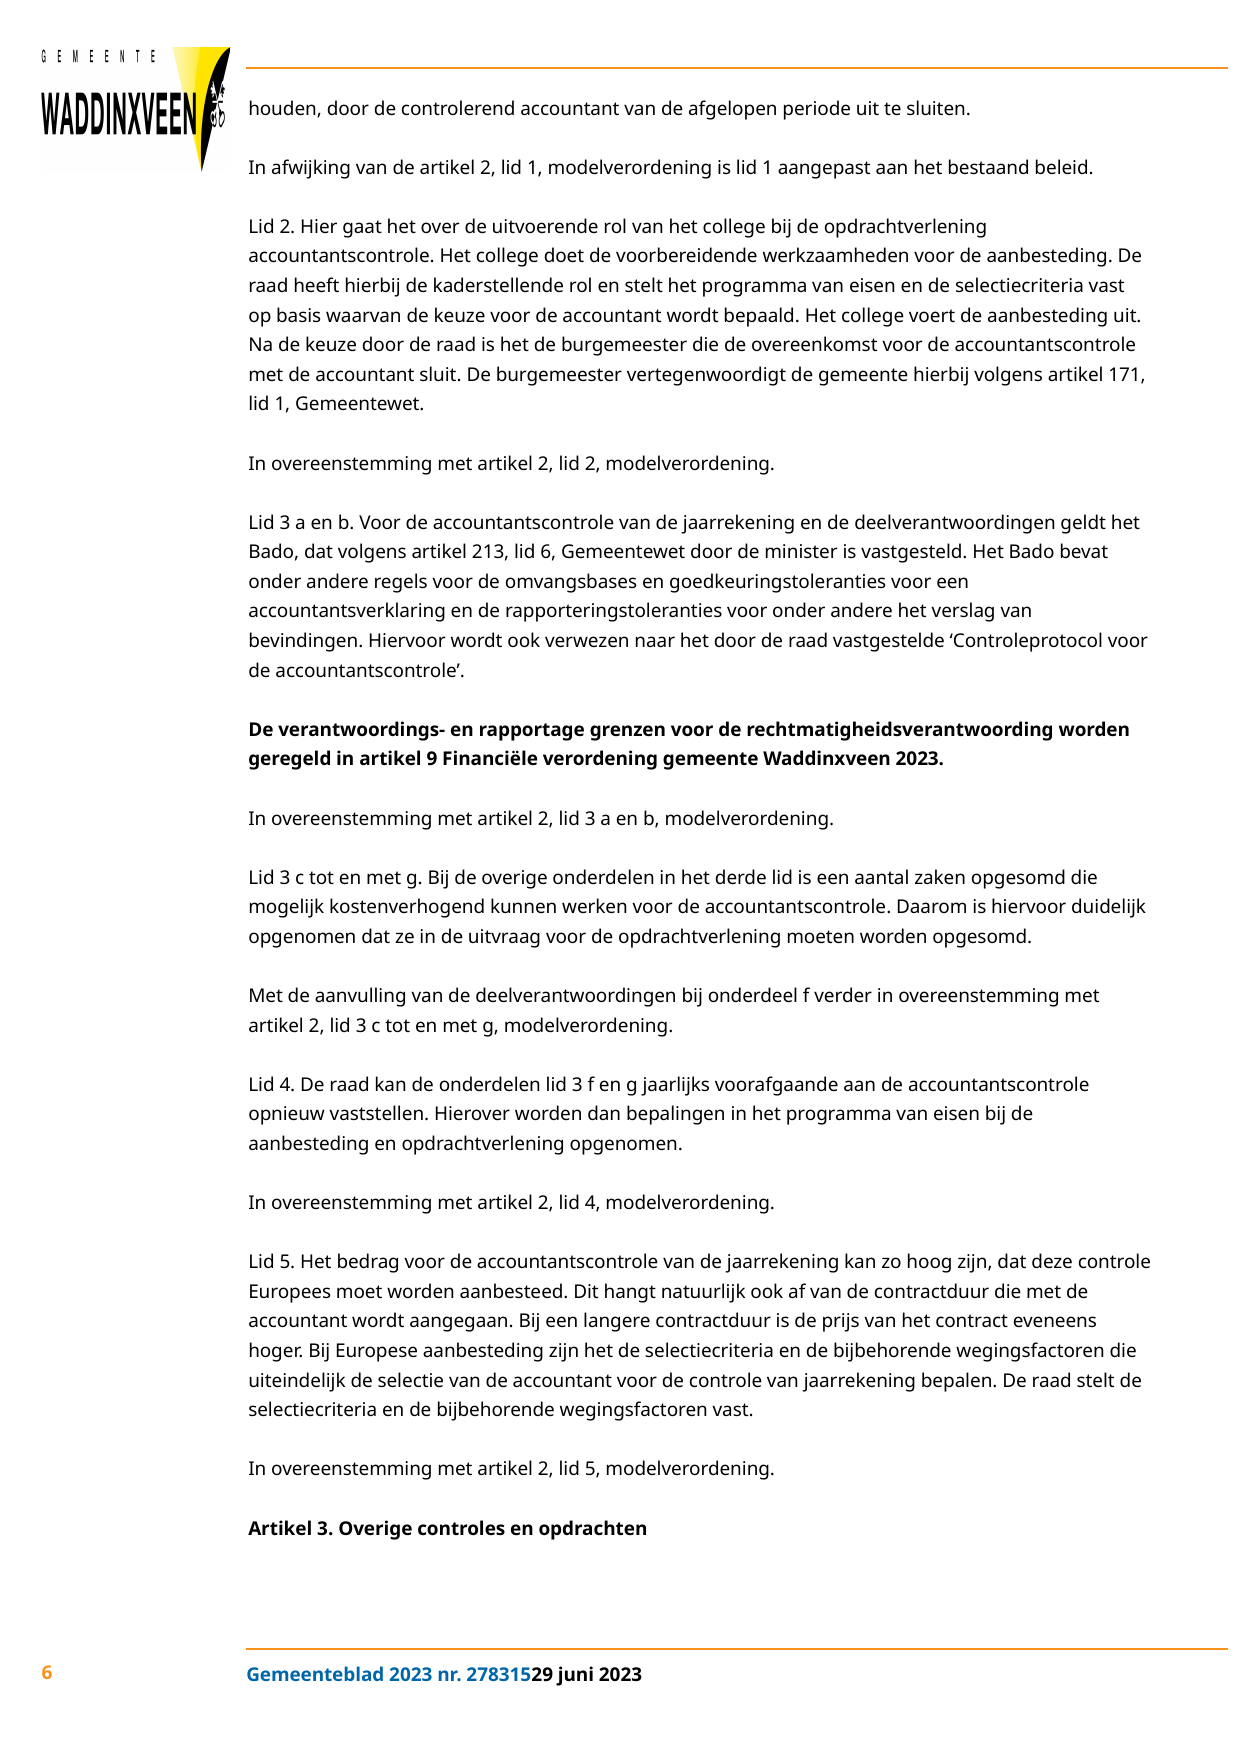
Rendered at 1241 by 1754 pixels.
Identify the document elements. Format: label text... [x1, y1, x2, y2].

text In overeenstemming met artikel 2, lid 3 a en b, modelverordening. [248, 805, 1152, 831]
text Lid 4. De raad kan de onderdelen lid 3 f en g jaarlijks voorafgaande aan de accountantscontrole opnieuw vaststellen. Hierover worden dan bepalingen in het programma van eisen bij de aanbesteding en opdrachtverlening opgenomen. [248, 1071, 1152, 1156]
text Lid 2. Hier gaat het over de uitvoerende rol van het college bij de opdrachtverlening accountantscontrole. Het college doet de voorbereidende werkzaamheden voor de aanbesteding. De raad heeft hierbij de kaderstellende rol en stelt het programma van eisen en de selectiecriteria vast op basis waarvan de keuze voor de accountant wordt bepaald. Het college voert de aanbesteding uit. Na de keuze door de raad is het de burgemeester die de overeenkomst voor de accountantscontrole met de accountant sluit. De burgemeester vertegenwoordigt de gemeente hierbij volgens artikel 171, lid 1, Gemeentewet. [248, 213, 1152, 416]
text In overeenstemming met artikel 2, lid 5, modelverordening. [248, 1456, 1152, 1481]
text houden, door de controlerend accountant van de afgelopen periode uit te sluiten. [248, 95, 1152, 121]
text Lid 3 c tot en met g. Bij de overige onderdelen in het derde lid is een aantal zaken opgesomd die mogelijk kostenverhogend kunnen werken voor de accountantscontrole. Daarom is hiervoor duidelijk opgenomen dat ze in de uitvraag voor de opdrachtverlening moeten worden opgesomd. [248, 864, 1152, 949]
picture [41, 47, 231, 172]
text In overeenstemming met artikel 2, lid 4, modelverordening. [248, 1189, 1152, 1215]
text In afwijking van de artikel 2, lid 1, modelverordening is lid 1 aangepast aan het bestaand beleid. [248, 154, 1152, 180]
text Lid 3 a en b. Voor de accountantscontrole van de jaarrekening en de deelverantwoordingen geldt het Bado, dat volgens artikel 213, lid 6, Gemeentewet door de minister is vastgesteld. Het Bado bevat onder andere regels voor de omvangsbases en goedkeuringstoleranties voor een accountantsverklaring en de rapporteringstoleranties voor onder andere het verslag van bevindingen. Hiervoor wordt ook verwezen naar het door de raad vastgestelde ‘Controleprotocol voor de accountantscontrole’. [248, 509, 1152, 683]
text Lid 5. Het bedrag voor de accountantscontrole van de jaarrekening kan zo hoog zijn, dat deze controle Europees moet worden aanbesteed. Dit hangt natuurlijk ook af van de contractduur die met de accountant wordt aangegaan. Bij een langere contractduur is de prijs van het contract eveneens hoger. Bij Europese aanbesteding zijn het de selectiecriteria en de bijbehorende wegingsfactoren die uiteindelijk de selectie van de accountant voor de controle van jaarrekening bepalen. De raad stelt de selectiecriteria en de bijbehorende wegingsfactoren vast. [248, 1248, 1152, 1422]
text Artikel 3. Overige controles en opdrachten [248, 1515, 1152, 1541]
text Met de aanvulling van de deelverantwoordingen bij onderdeel f verder in overeenstemming met artikel 2, lid 3 c tot en met g, modelverordening. [248, 982, 1152, 1038]
text In overeenstemming met artikel 2, lid 2, modelverordening. [248, 450, 1152, 476]
text De verantwoordings- en rapportage grenzen voor de rechtmatigheidsverantwoording worden geregeld in artikel 9 Financiële verordening gemeente Waddinxveen 2023. [248, 716, 1152, 771]
